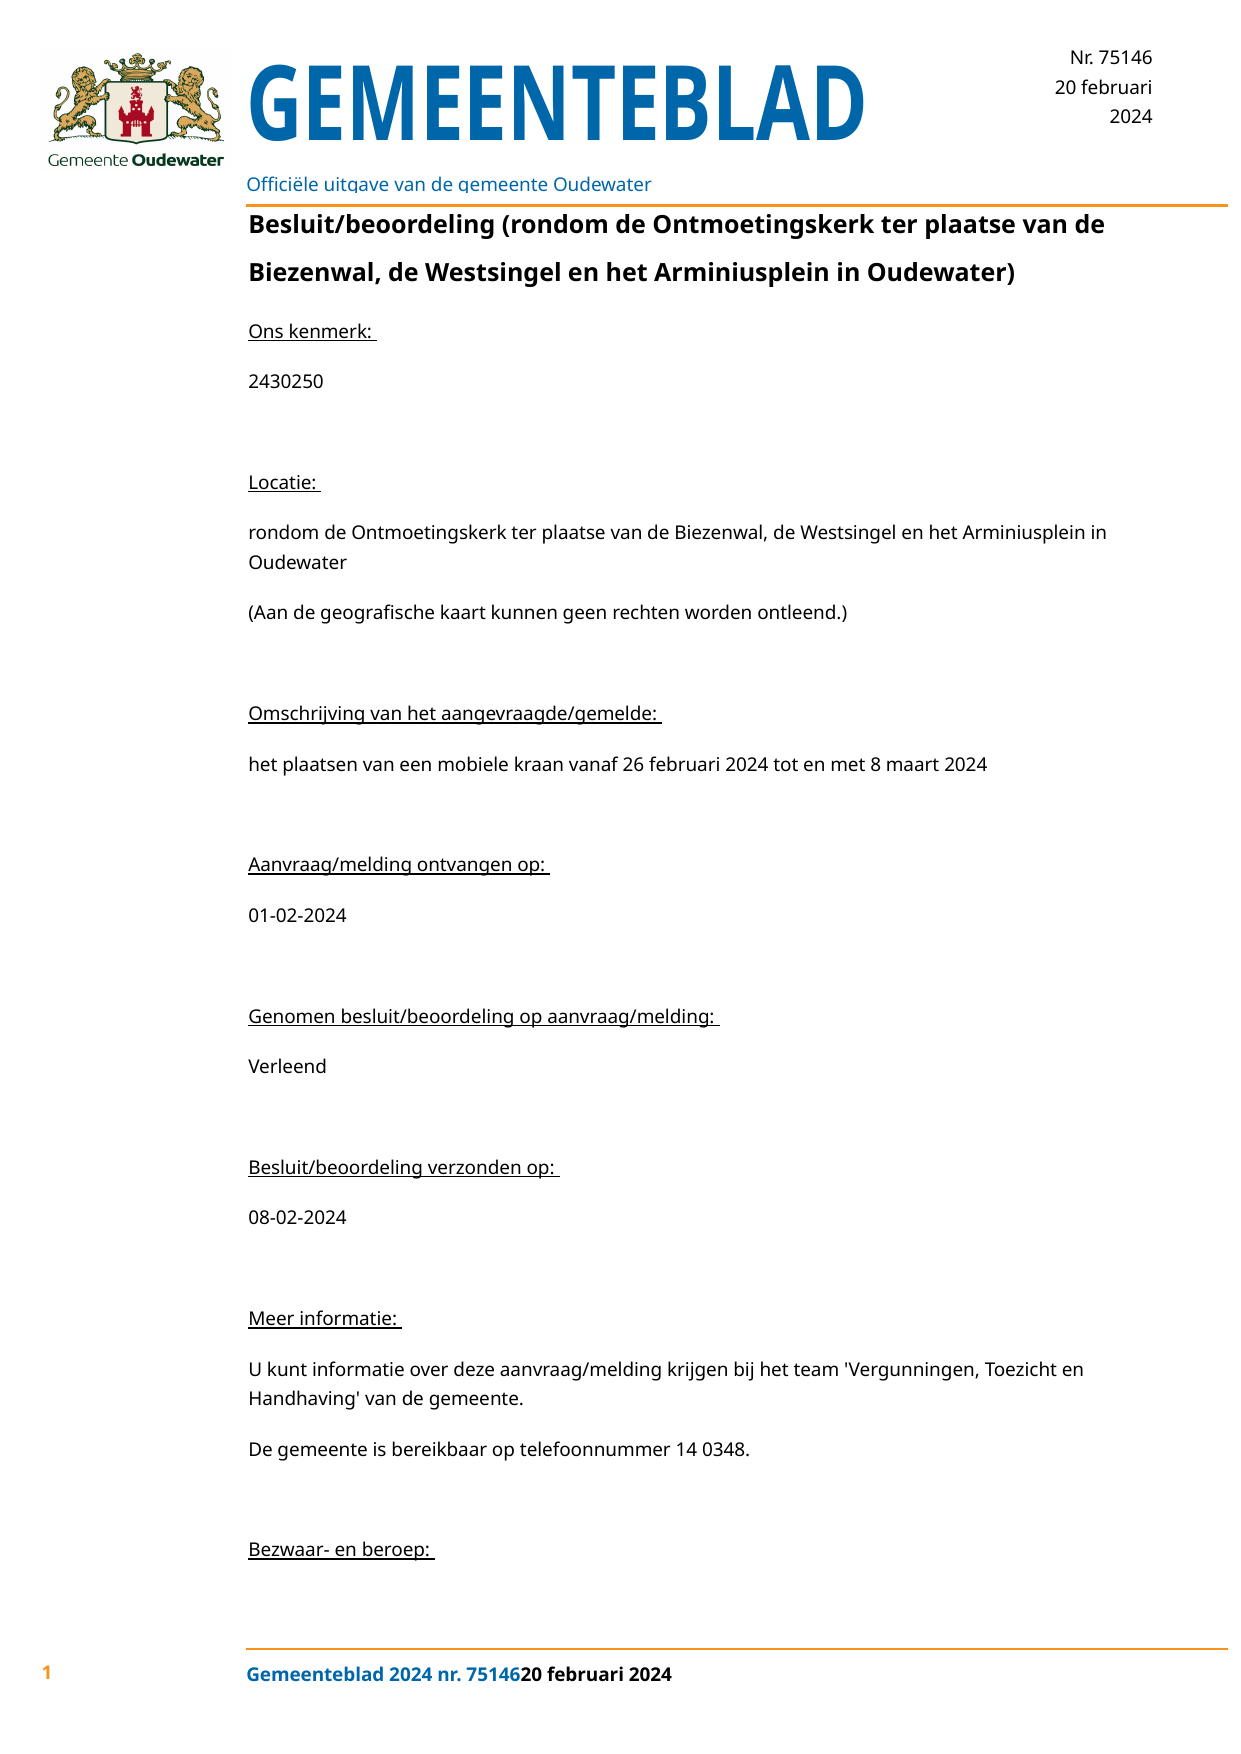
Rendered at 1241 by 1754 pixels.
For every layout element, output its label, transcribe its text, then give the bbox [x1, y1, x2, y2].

text Ons kenmerk: [248, 318, 1152, 344]
text Aanvraag/melding ontvangen op: [248, 852, 1152, 877]
text Verleend [248, 1053, 1152, 1079]
text Omschrijving van het aangevraagde/gemelde: [248, 700, 1152, 726]
text rondom de Ontmoetingskerk ter plaatse van de Biezenwal, de Westsingel en het Arminiusplein in Oudewater [248, 519, 1152, 575]
text 2430250 [248, 368, 1152, 394]
text 08-02-2024 [248, 1204, 1152, 1230]
text (Aan de geografische kaart kunnen geen rechten worden ontleend.) [248, 599, 1152, 625]
text Bezwaar- en beroep: [248, 1537, 1152, 1562]
text het plaatsen van een mobiele kraan vanaf 26 februari 2024 tot en met 8 maart 2024 [248, 751, 1152, 777]
text De gemeente is bereikbaar op telefoonnummer 14 0348. [248, 1436, 1152, 1462]
text Locatie: [248, 469, 1152, 495]
text U kunt informatie over deze aanvraag/melding krijgen bij het team 'Vergunningen, Toezicht en Handhaving' van de gemeente. [248, 1356, 1152, 1411]
text Besluit/beoordeling (rondom de Ontmoetingskerk ter plaatse van de Biezenwal, de Westsingel en het Arminiusplein in Oudewater) [248, 207, 1152, 288]
text Besluit/beoordeling verzonden op: [248, 1154, 1152, 1180]
text Meer informatie: [248, 1305, 1152, 1331]
text 01-02-2024 [248, 902, 1152, 928]
text Genomen besluit/beoordeling op aanvraag/melding: [248, 1003, 1152, 1029]
picture [41, 47, 231, 172]
